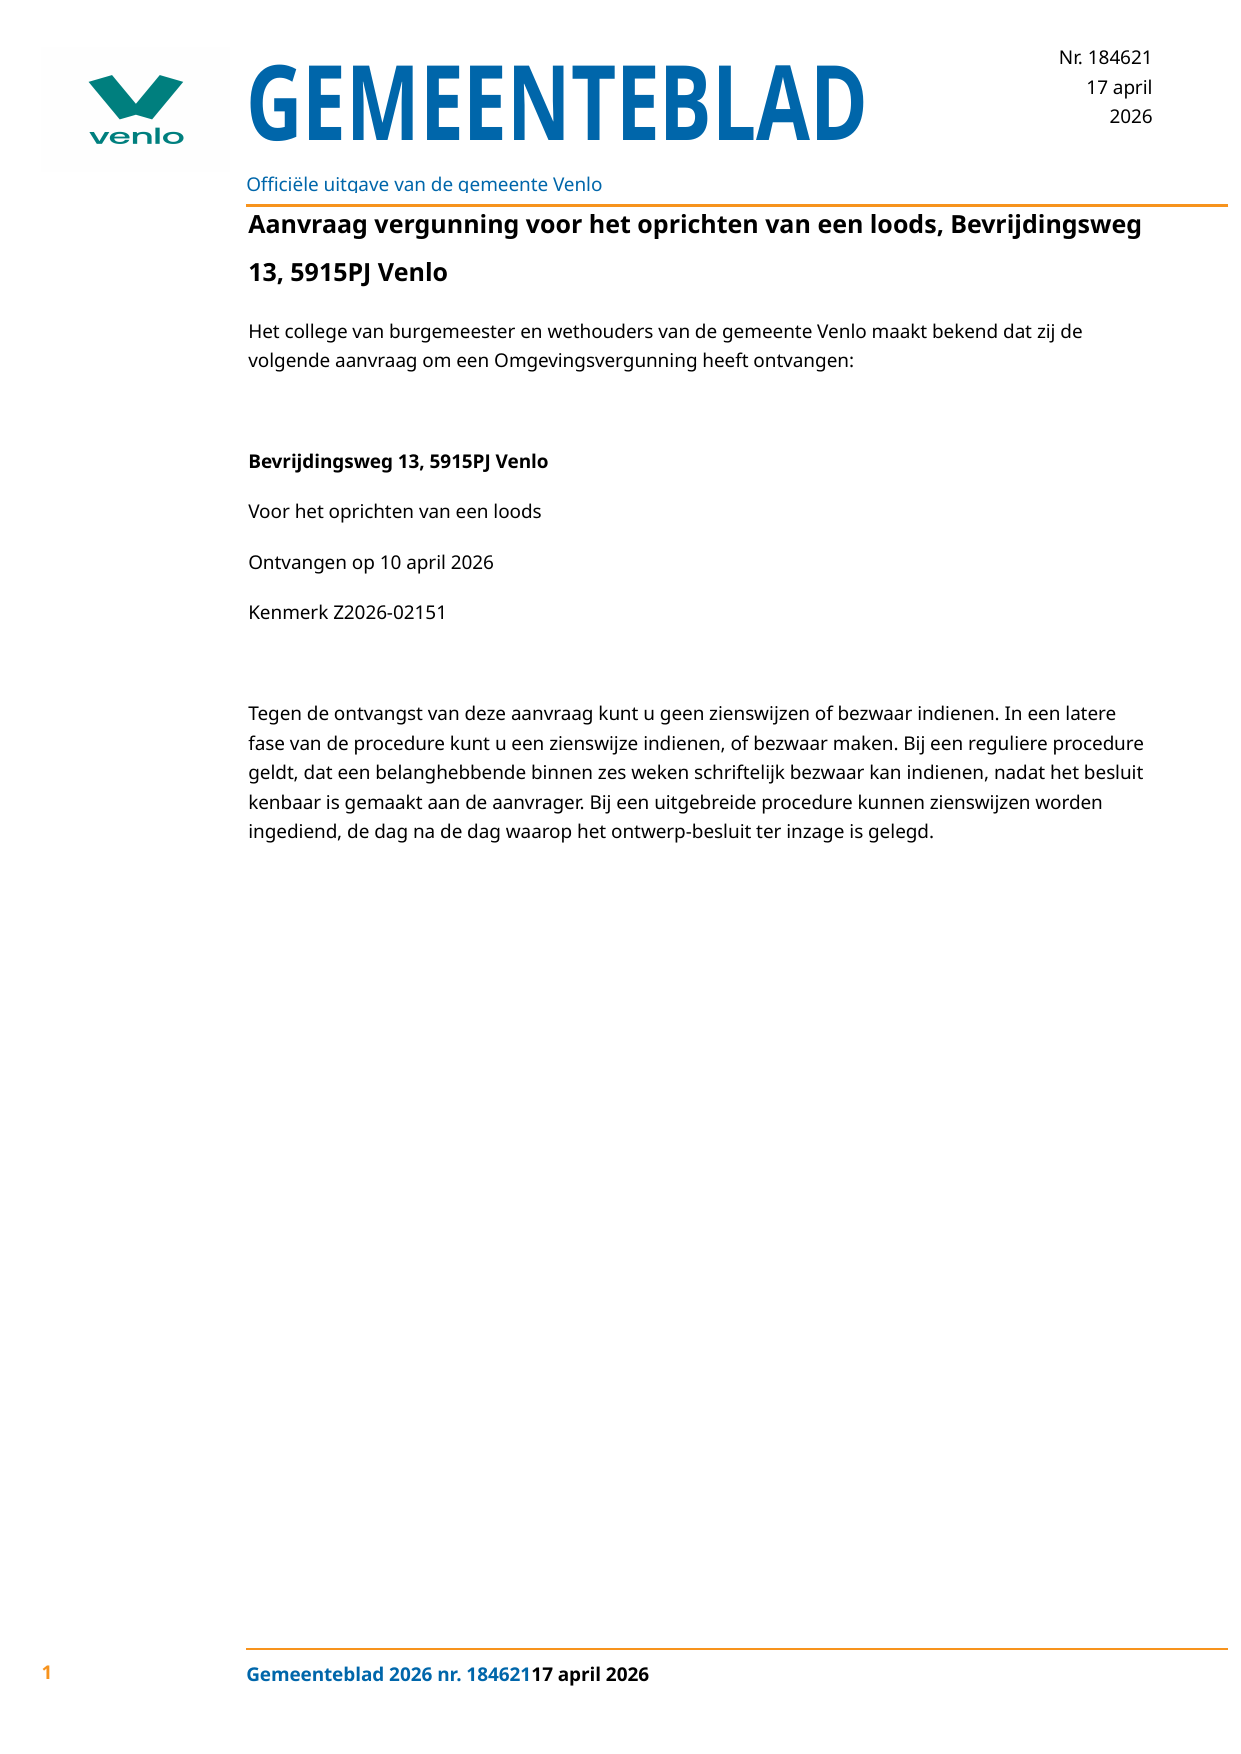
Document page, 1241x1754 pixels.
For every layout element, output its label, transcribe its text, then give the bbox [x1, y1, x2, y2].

text Ontvangen op 10 april 2026 [248, 549, 1152, 575]
text Aanvraag vergunning voor het oprichten van een loods, Bevrijdingsweg 13, 5915PJ Venlo [248, 207, 1152, 288]
text Kenmerk Z2026-02151 [248, 599, 1152, 625]
text Tegen de ontvangst van deze aanvraag kunt u geen zienswijzen of bezwaar indienen. In een latere fase van de procedure kunt u een zienswijze indienen, of bezwaar maken. Bij een reguliere procedure geldt, dat een belanghebbende binnen zes weken schriftelijk bezwaar kan indienen, nadat het besluit kenbaar is gemaakt aan de aanvrager. Bij een uitgebreide procedure kunnen zienswijzen worden ingediend, de dag na de dag waarop het ontwerp-besluit ter inzage is gelegd. [248, 700, 1152, 844]
picture [41, 47, 231, 172]
text Voor het oprichten van een loods [248, 499, 1152, 524]
text Bevrijdingsweg 13, 5915PJ Venlo [248, 448, 1152, 474]
text Het college van burgemeester en wethouders van de gemeente Venlo maakt bekend dat zij de volgende aanvraag om een Omgevingsvergunning heeft ontvangen: [248, 318, 1152, 373]
